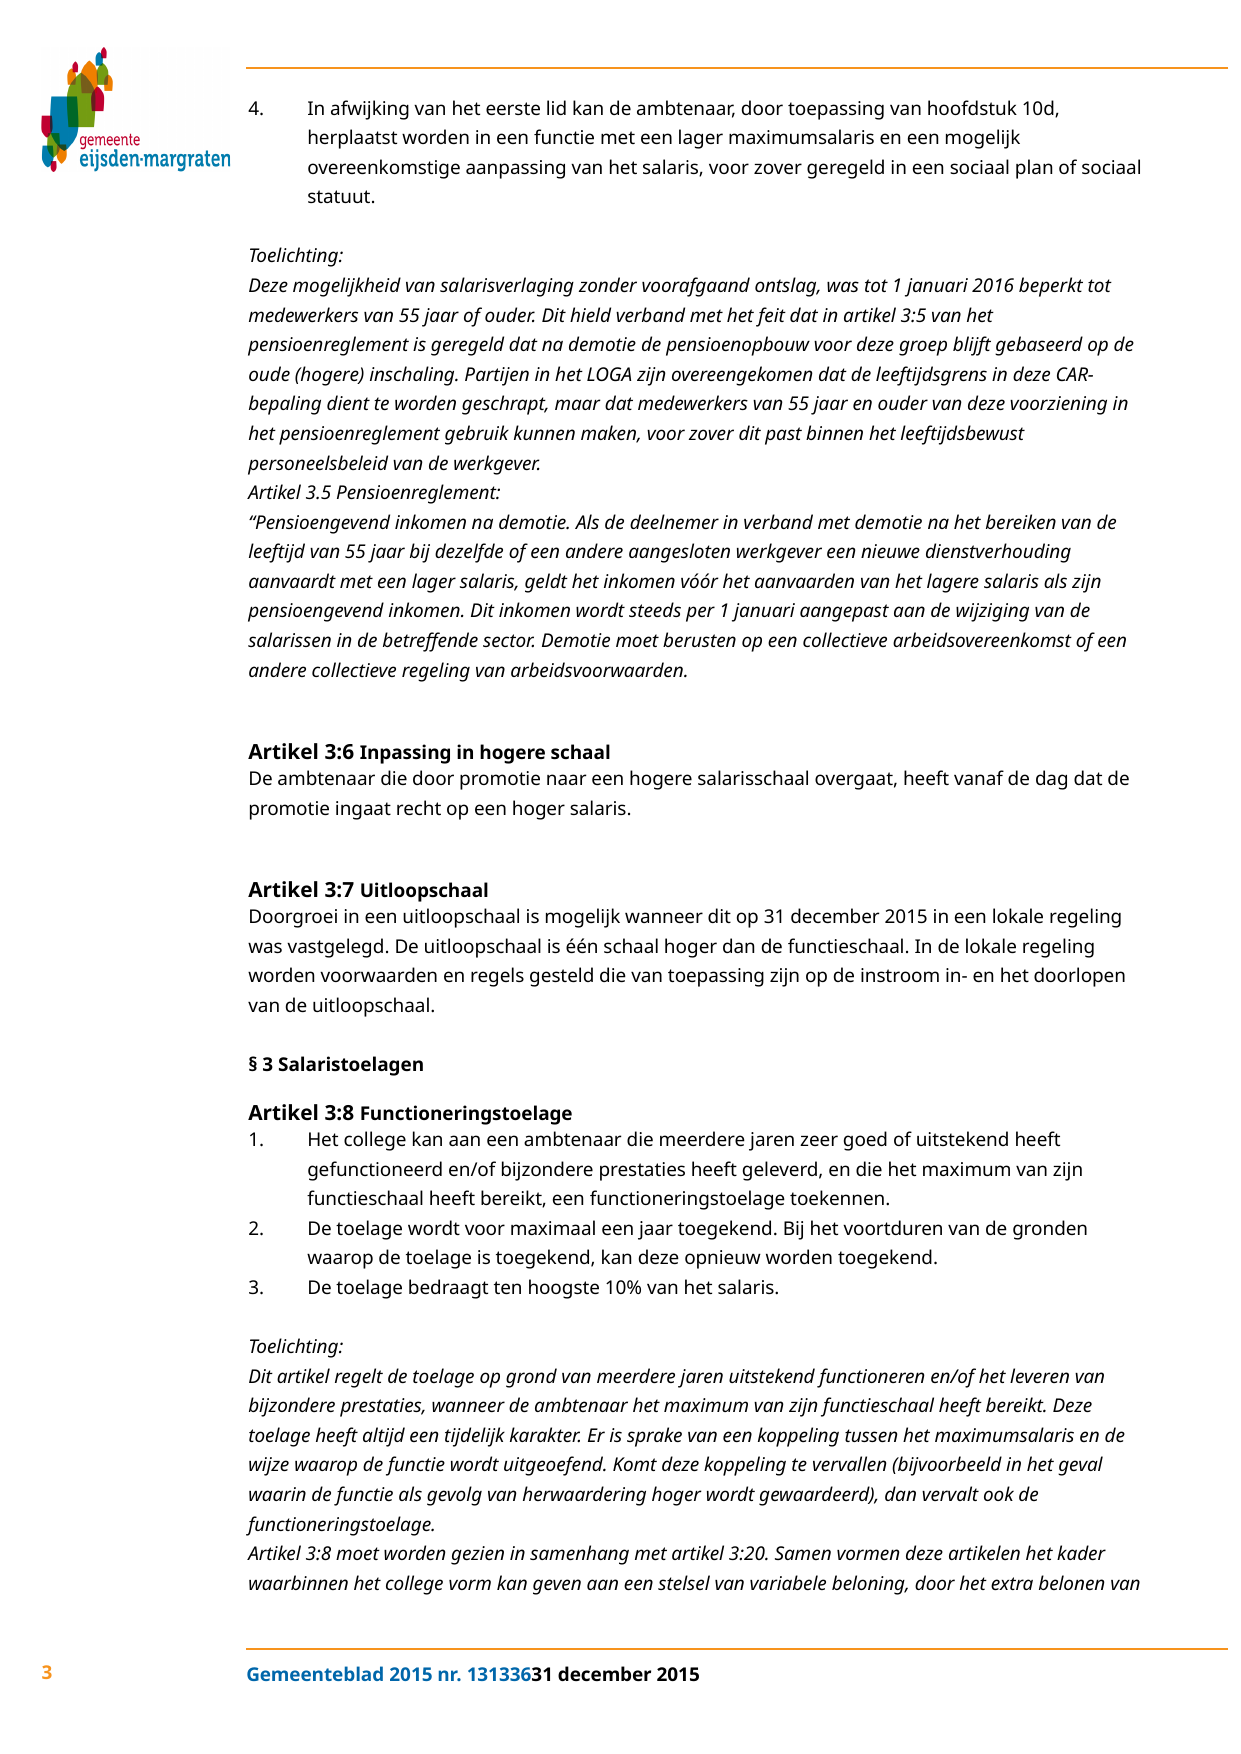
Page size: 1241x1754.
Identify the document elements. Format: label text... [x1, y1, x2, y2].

text Artikel 3:7 Uitloopschaal [248, 875, 1152, 903]
list Het college kan aan een ambtenaar die meerdere jaren zeer goed of uitstekend heeft gefunctioneerd en/of bijzondere prestaties heeft geleverd, en die het maximum van zijn functieschaal heeft bereikt, een functioneringstoelage toekennen. [248, 1126, 1152, 1211]
text Artikel 3:8 Functioneringstoelage [248, 1098, 1152, 1126]
text § 3 Salaristoelagen [248, 1051, 1152, 1077]
text Dit artikel regelt de toelage op grond van meerdere jaren uitstekend functioneren en/of het leveren van bijzondere prestaties, wanneer de ambtenaar het maximum van zijn functieschaal heeft bereikt. Deze toelage heeft altijd een tijdelijk karakter. Er is sprake van een koppeling tussen het maximumsalaris en de wijze waarop de functie wordt uitgeoefend. Komt deze koppeling te vervallen (bijvoorbeeld in het geval waarin de functie als gevolg van herwaardering hoger wordt gewaardeerd), dan vervalt ook de functioneringstoelage. [248, 1363, 1152, 1537]
text Artikel 3:6 Inpassing in hogere schaal [248, 737, 1152, 765]
picture [41, 47, 231, 172]
text Deze mogelijkheid van salarisverlaging zonder voorafgaand ontslag, was tot 1 januari 2016 beperkt tot medewerkers van 55 jaar of ouder. Dit hield verband met het feit dat in artikel 3:5 van het pensioenreglement is geregeld dat na demotie de pensioenopbouw voor deze groep blijft gebaseerd op de oude (hogere) inschaling. Partijen in het LOGA zijn overeengekomen dat de leeftijdsgrens in deze CAR-bepaling dient te worden geschrapt, maar dat medewerkers van 55 jaar en ouder van deze voorziening in het pensioenreglement gebruik kunnen maken, voor zover dit past binnen het leeftijdsbewust personeelsbeleid van de werkgever. [248, 272, 1152, 476]
text De ambtenaar die door promotie naar een hogere salarisschaal overgaat, heeft vanaf de dag dat de promotie ingaat recht op een hoger salaris. [248, 765, 1152, 821]
text “Pensioengevend inkomen na demotie. Als de deelnemer in verband met demotie na het bereiken van de leeftijd van 55 jaar bij dezelfde of een andere aangesloten werkgever een nieuwe dienstverhouding aanvaardt met een lager salaris, geldt het inkomen vóór het aanvaarden van het lagere salaris als zijn pensioengevend inkomen. Dit inkomen wordt steeds per 1 januari aangepast aan de wijziging van de salarissen in de betreffende sector. Demotie moet berusten op een collectieve arbeidsovereenkomst of een andere collectieve regeling van arbeidsvoorwaarden. [248, 509, 1152, 683]
list De toelage wordt voor maximaal een jaar toegekend. Bij het voortduren van de gronden waarop de toelage is toegekend, kan deze opnieuw worden toegekend. [248, 1215, 1152, 1270]
list In afwijking van het eerste lid kan de ambtenaar, door toepassing van hoofdstuk 10d, herplaatst worden in een functie met een lager maximumsalaris en een mogelijk overeenkomstige aanpassing van het salaris, voor zover geregeld in een sociaal plan of sociaal statuut. [248, 95, 1152, 209]
text Toelichting: [248, 1333, 1152, 1359]
text Artikel 3:8 moet worden gezien in samenhang met artikel 3:20. Samen vormen deze artikelen het kader waarbinnen het college vorm kan geven aan een stelsel van variabele beloning, door het extra belonen van [248, 1540, 1152, 1596]
text Doorgroei in een uitloopschaal is mogelijk wanneer dit op 31 december 2015 in een lokale regeling was vastgelegd. De uitloopschaal is één schaal hoger dan de functieschaal. In de lokale regeling worden voorwaarden en regels gesteld die van toepassing zijn op de instroom in- en het doorlopen van de uitloopschaal. [248, 903, 1152, 1018]
list De toelage bedraagt ten hoogste 10% van het salaris. [248, 1274, 1152, 1300]
text Toelichting: [248, 243, 1152, 268]
text Artikel 3.5 Pensioenreglement: [248, 479, 1152, 505]
